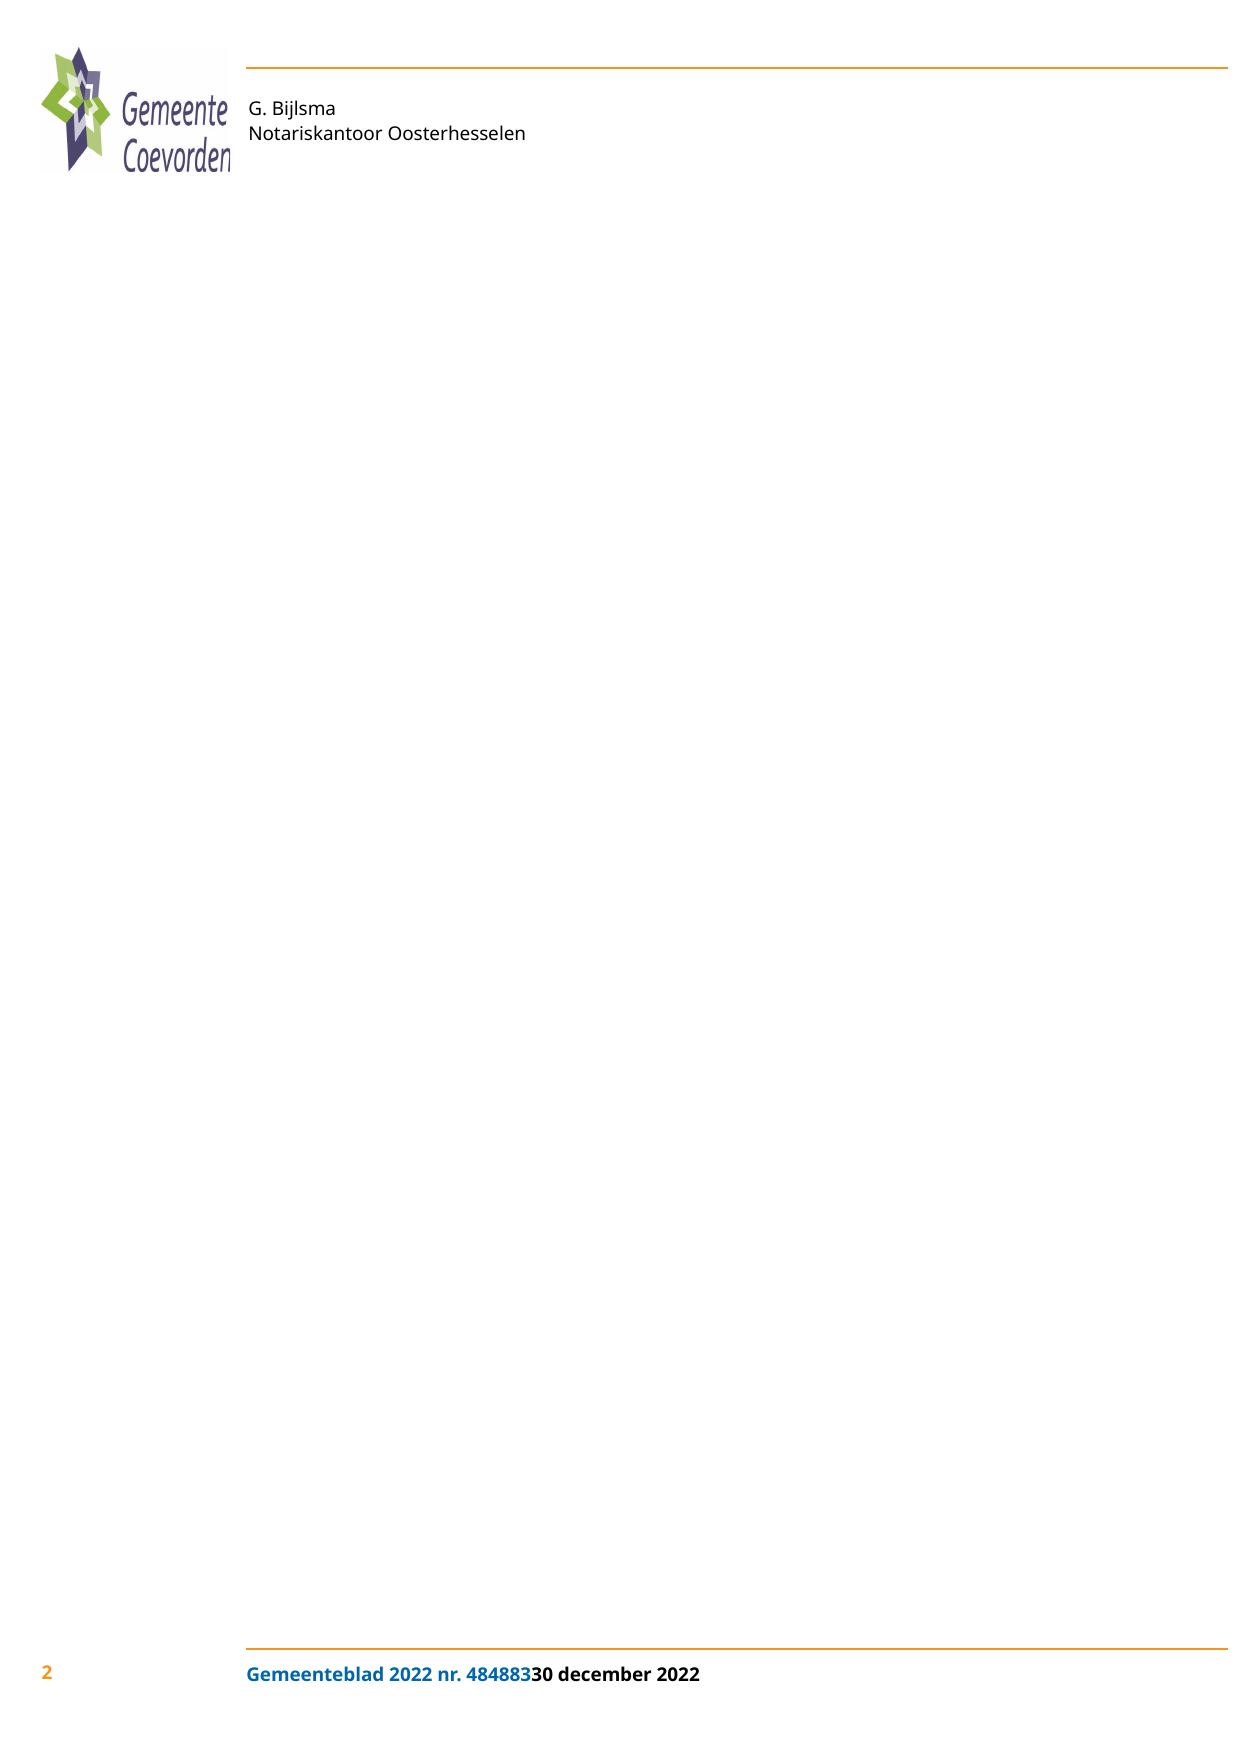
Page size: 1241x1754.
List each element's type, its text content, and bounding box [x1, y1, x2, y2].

text Notariskantoor Oosterhesselen [248, 121, 1152, 146]
picture [41, 47, 231, 172]
text G. Bijlsma [248, 95, 1152, 121]
